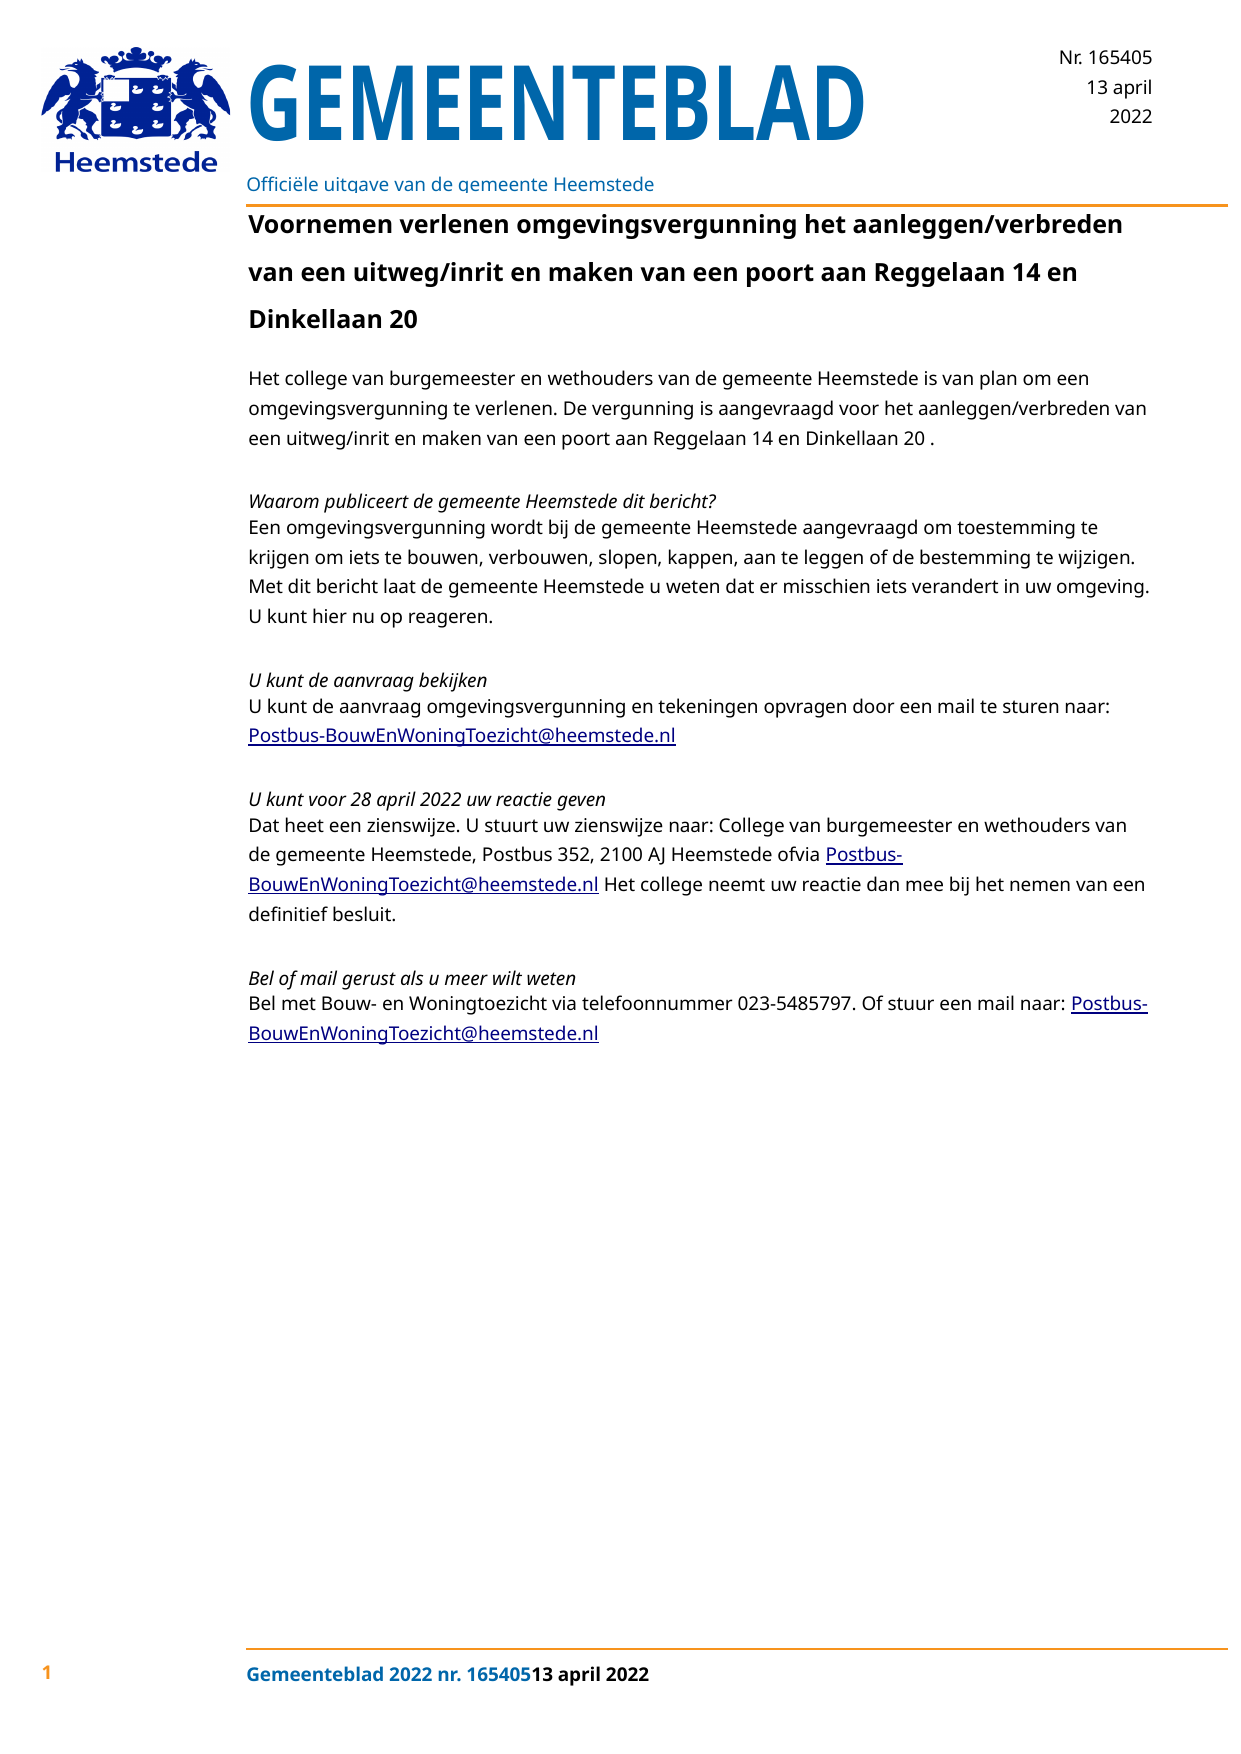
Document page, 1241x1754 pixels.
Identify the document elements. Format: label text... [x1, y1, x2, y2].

text Waarom publiceert de gemeente Heemstede dit bericht? [248, 489, 1152, 514]
text Bel of mail gerust als u meer wilt weten [248, 965, 1152, 991]
text Het college van burgemeester en wethouders van de gemeente Heemstede is van plan om een omgevingsvergunning te verlenen. De vergunning is aangevraagd voor het aanleggen/verbreden van een uitweg/inrit en maken van een poort aan Reggelaan 14 en Dinkellaan 20 . [248, 366, 1152, 450]
text Bel met Bouw- en Woningtoezicht via telefoonnummer 023-5485797. Of stuur een mail naar: Postbus-BouwEnWoningToezicht@heemstede.nl [248, 991, 1152, 1046]
text U kunt voor 28 april 2022 uw reactie geven [248, 786, 1152, 812]
text Voornemen verlenen omgevingsvergunning het aanleggen/verbreden van een uitweg/inrit en maken van een poort aan Reggelaan 14 en Dinkellaan 20 [248, 207, 1152, 336]
text U kunt de aanvraag omgevingsvergunning en tekeningen opvragen door een mail te sturen naar: Postbus-BouwEnWoningToezicht@heemstede.nl [248, 693, 1152, 748]
text U kunt de aanvraag bekijken [248, 667, 1152, 693]
picture [41, 47, 231, 172]
text Een omgevingsvergunning wordt bij de gemeente Heemstede aangevraagd om toestemming te krijgen om iets te bouwen, verbouwen, slopen, kappen, aan te leggen of de bestemming te wijzigen. Met dit bericht laat de gemeente Heemstede u weten dat er misschien iets verandert in uw omgeving. U kunt hier nu op reageren. [248, 514, 1152, 629]
text Dat heet een zienswijze. U stuurt uw zienswijze naar: College van burgemeester en wethouders van de gemeente Heemstede, Postbus 352, 2100 AJ Heemstede ofvia Postbus-BouwEnWoningToezicht@heemstede.nl Het college neemt uw reactie dan mee bij het nemen van een definitief besluit. [248, 812, 1152, 927]
